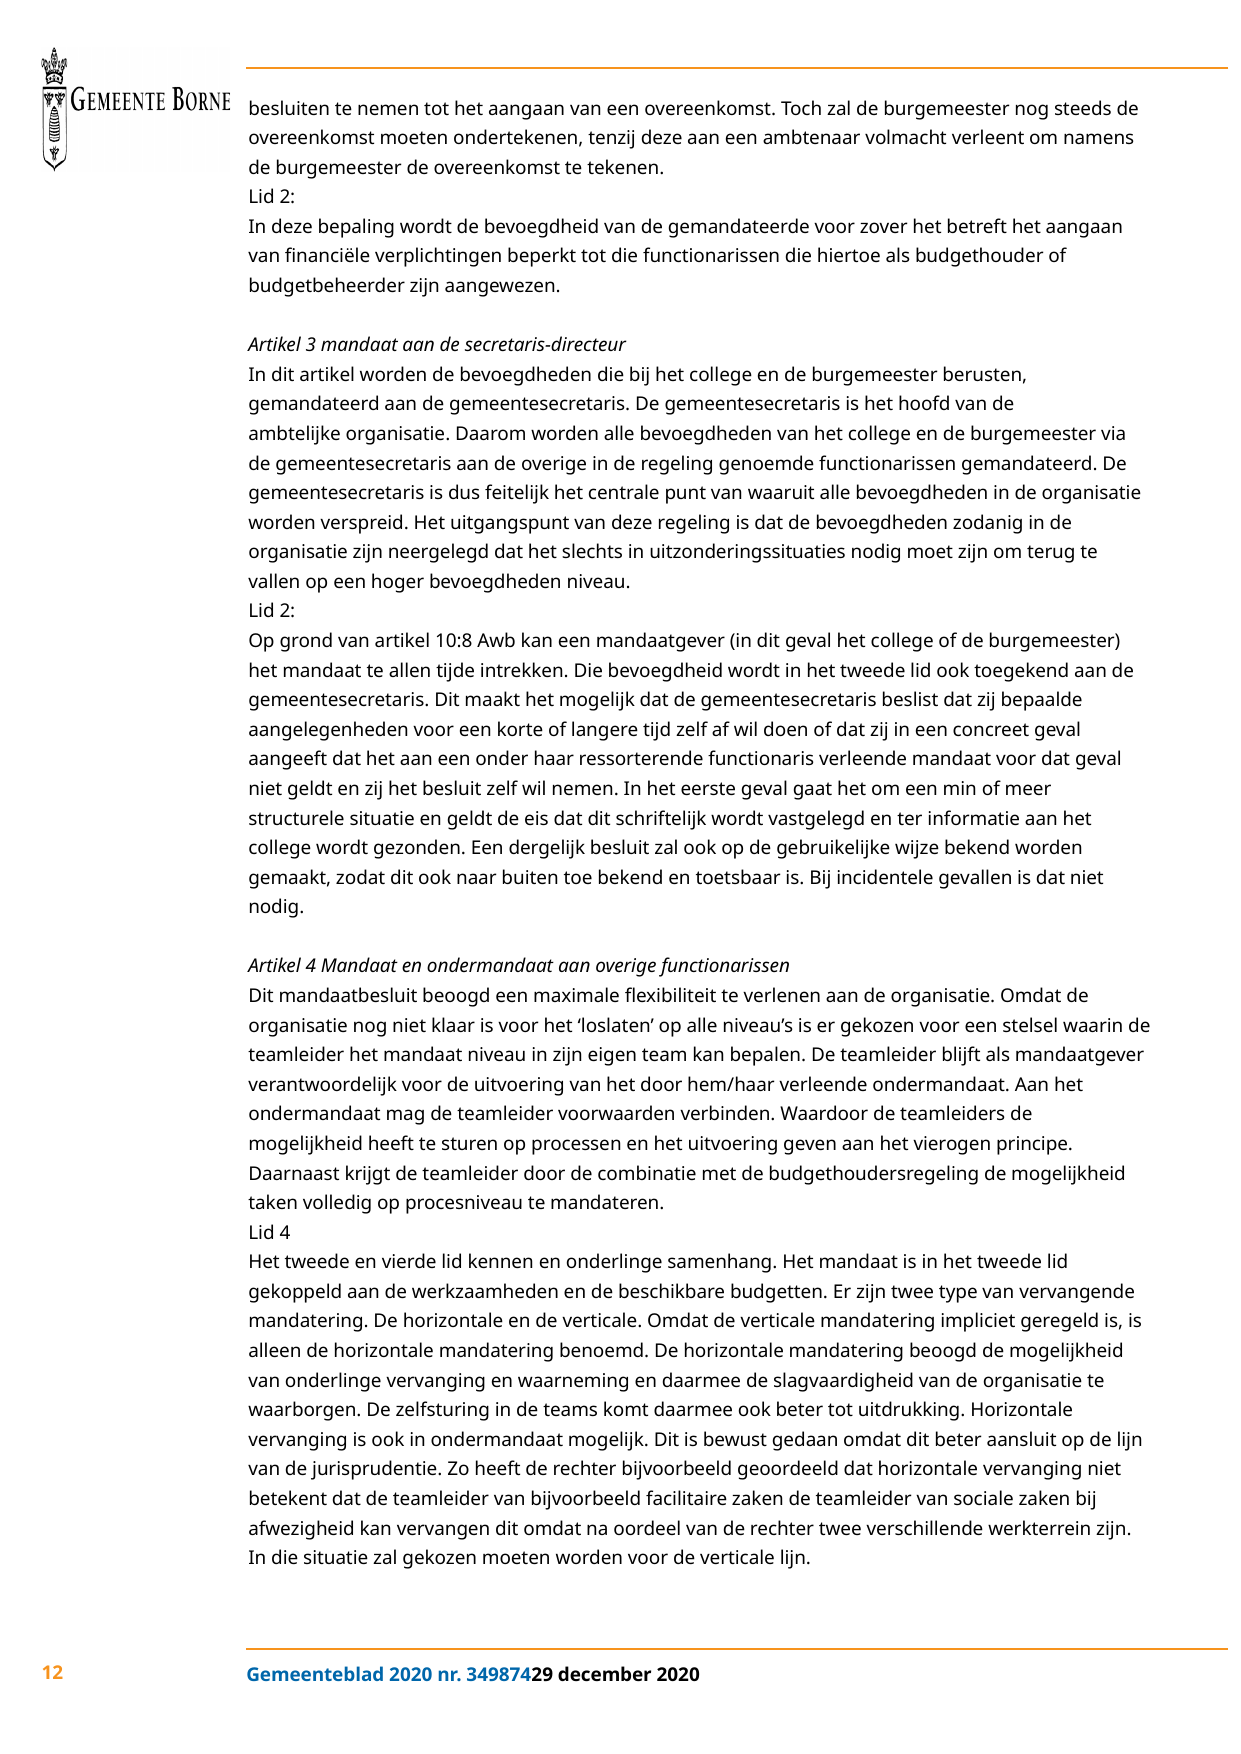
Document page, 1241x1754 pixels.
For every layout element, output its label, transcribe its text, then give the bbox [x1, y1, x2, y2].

picture [41, 47, 231, 172]
text besluiten te nemen tot het aangaan van een overeenkomst. Toch zal de burgemeester nog steeds de overeenkomst moeten ondertekenen, tenzij deze aan een ambtenaar volmacht verleent om namens de burgemeester de overeenkomst te tekenen. [248, 95, 1152, 180]
text ambtelijke organisatie. Daarom worden alle bevoegdheden van het college en de burgemeester via de gemeentesecretaris aan de overige in de regeling genoemde functionarissen gemandateerd. De gemeentesecretaris is dus feitelijk het centrale punt van waaruit alle bevoegdheden in de organisatie worden verspreid. Het uitgangspunt van deze regeling is dat de bevoegdheden zodanig in de organisatie zijn neergelegd dat het slechts in uitzonderingssituaties nodig moet zijn om terug te vallen op een hoger bevoegdheden niveau. [248, 420, 1152, 594]
text Het tweede en vierde lid kennen en onderlinge samenhang. Het mandaat is in het tweede lid gekoppeld aan de werkzaamheden en de beschikbare budgetten. Er zijn twee type van vervangende mandatering. De horizontale en de verticale. Omdat de verticale mandatering impliciet geregeld is, is alleen de horizontale mandatering benoemd. De horizontale mandatering beoogd de mogelijkheid van onderlinge vervanging en waarneming en daarmee de slagvaardigheid van de organisatie te waarborgen. De zelfsturing in de teams komt daarmee ook beter tot uitdrukking. Horizontale vervanging is ook in ondermandaat mogelijk. Dit is bewust gedaan omdat dit beter aansluit op de lijn van de jurisprudentie. Zo heeft de rechter bijvoorbeeld geoordeeld dat horizontale vervanging niet betekent dat de teamleider van bijvoorbeeld facilitaire zaken de teamleider van sociale zaken bij afwezigheid kan vervangen dit omdat na oordeel van de rechter twee verschillende werkterrein zijn. In die situatie zal gekozen moeten worden voor de verticale lijn. [248, 1248, 1152, 1570]
text In dit artikel worden de bevoegdheden die bij het college en de burgemeester berusten, gemandateerd aan de gemeentesecretaris. De gemeentesecretaris is het hoofd van de [248, 361, 1152, 416]
text Artikel 3 mandaat aan de secretaris-directeur [248, 331, 1152, 357]
text Artikel 4 Mandaat en ondermandaat aan overige functionarissen [248, 953, 1152, 978]
text In deze bepaling wordt de bevoegdheid van de gemandateerde voor zover het betreft het aangaan van financiële verplichtingen beperkt tot die functionarissen die hiertoe als budgethouder of budgetbeheerder zijn aangewezen. [248, 213, 1152, 298]
text Op grond van artikel 10:8 Awb kan een mandaatgever (in dit geval het college of de burgemeester) het mandaat te allen tijde intrekken. Die bevoegdheid wordt in het tweede lid ook toegekend aan de gemeentesecretaris. Dit maakt het mogelijk dat de gemeentesecretaris beslist dat zij bepaalde aangelegenheden voor een korte of langere tijd zelf af wil doen of dat zij in een concreet geval aangeeft dat het aan een onder haar ressorterende functionaris verleende mandaat voor dat geval niet geldt en zij het besluit zelf wil nemen. In het eerste geval gaat het om een min of meer structurele situatie en geldt de eis dat dit schriftelijk wordt vastgelegd en ter informatie aan het college wordt gezonden. Een dergelijk besluit zal ook op de gebruikelijke wijze bekend worden gemaakt, zodat dit ook naar buiten toe bekend en toetsbaar is. Bij incidentele gevallen is dat niet nodig. [248, 627, 1152, 919]
text Lid 2: [248, 598, 1152, 623]
text Dit mandaatbesluit beoogd een maximale flexibiliteit te verlenen aan de organisatie. Omdat de organisatie nog niet klaar is voor het ‘loslaten’ op alle niveau’s is er gekozen voor een stelsel waarin de teamleider het mandaat niveau in zijn eigen team kan bepalen. De teamleider blijft als mandaatgever verantwoordelijk voor de uitvoering van het door hem/haar verleende ondermandaat. Aan het ondermandaat mag de teamleider voorwaarden verbinden. Waardoor de teamleiders de mogelijkheid heeft te sturen op processen en het uitvoering geven aan het vierogen principe. Daarnaast krijgt de teamleider door de combinatie met de budgethoudersregeling de mogelijkheid taken volledig op procesniveau te mandateren. [248, 982, 1152, 1215]
text Lid 4 [248, 1219, 1152, 1245]
text Lid 2: [248, 183, 1152, 209]
